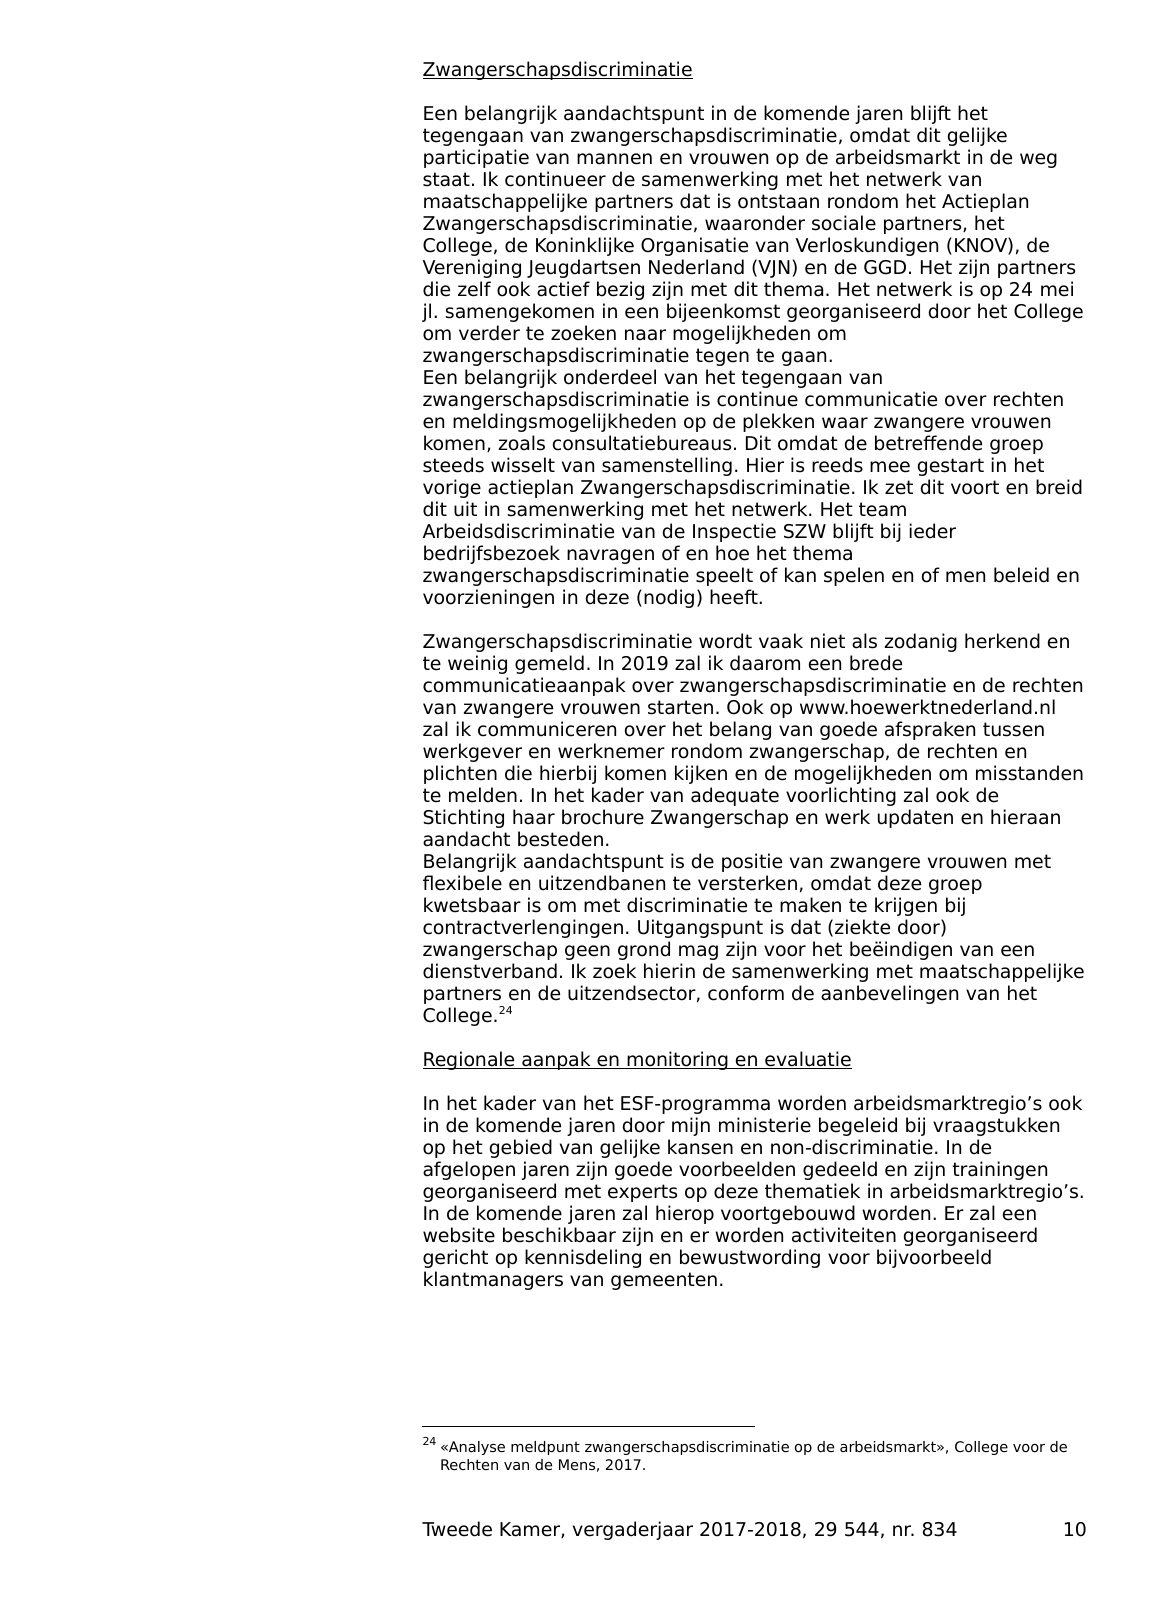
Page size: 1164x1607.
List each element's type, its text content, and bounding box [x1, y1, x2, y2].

text In het kader van het ESF-programma worden arbeidsmarktregio’s ook in de komende jaren door mijn ministerie begeleid bij vraagstukken op het gebied van gelijke kansen en non-discriminatie. In de afgelopen jaren zijn goede voorbeelden gedeeld en zijn trainingen georganiseerd met experts op deze thematiek in arbeidsmarktregio’s. In de komende jaren zal hierop voortgebouwd worden. Er zal een website beschikbaar zijn en er worden activiteiten georganiseerd gericht op kennisdeling en bewustwording voor bijvoorbeeld klantmanagers van gemeenten. [422, 1093, 1087, 1291]
subtitle Zwangerschapsdiscriminatie [422, 59, 1087, 81]
text «Analyse meldpunt zwangerschapsdiscriminatie op de arbeidsmarkt», College voor de Rechten van de Mens, 2017. [422, 1435, 1087, 1474]
text Een belangrijk onderdeel van het tegengaan van zwangerschapsdiscriminatie is continue communicatie over rechten en meldingsmogelijkheden op de plekken waar zwangere vrouwen komen, zoals consultatiebureaus. Dit omdat de betreffende groep steeds wisselt van samenstelling. Hier is reeds mee gestart in het vorige actieplan Zwangerschapsdiscriminatie. Ik zet dit voort en breid dit uit in samenwerking met het netwerk. Het team Arbeidsdiscriminatie van de Inspectie SZW blijft bij ieder bedrijfsbezoek navragen of en hoe het thema zwangerschapsdiscriminatie speelt of kan spelen en of men beleid en voorzieningen in deze (nodig) heeft. [422, 367, 1087, 609]
text Een belangrijk aandachtspunt in de komende jaren blijft het tegengaan van zwangerschapsdiscriminatie, omdat dit gelijke participatie van mannen en vrouwen op de arbeidsmarkt in de weg staat. Ik continueer de samenwerking met het netwerk van maatschappelijke partners dat is ontstaan rondom het Actieplan Zwangerschapsdiscriminatie, waaronder sociale partners, het College, de Koninklijke Organisatie van Verloskundigen (KNOV), de Vereniging Jeugdartsen Nederland (VJN) en de GGD. Het zijn partners die zelf ook actief bezig zijn met dit thema. Het netwerk is op 24 mei jl. samengekomen in een bijeenkomst georganiseerd door het College om verder te zoeken naar mogelijkheden om zwangerschapsdiscriminatie tegen te gaan. [422, 103, 1087, 367]
subtitle Regionale aanpak en monitoring en evaluatie [422, 1049, 1087, 1071]
text Belangrijk aandachtspunt is de positie van zwangere vrouwen met flexibele en uitzendbanen te versterken, omdat deze groep kwetsbaar is om met discriminatie te maken te krijgen bij contractverlengingen. Uitgangspunt is dat (ziekte door) zwangerschap geen grond mag zijn voor het beëindigen van een dienstverband. Ik zoek hierin de samenwerking met maatschappelijke partners en de uitzendsector, conform de aanbevelingen van het College. [422, 851, 1087, 1027]
text Zwangerschapsdiscriminatie wordt vaak niet als zodanig herkend en te weinig gemeld. In 2019 zal ik daarom een brede communicatieaanpak over zwangerschapsdiscriminatie en de rechten van zwangere vrouwen starten. Ook op www.hoewerktnederland.nl zal ik communiceren over het belang van goede afspraken tussen werkgever en werknemer rondom zwangerschap, de rechten en plichten die hierbij komen kijken en de mogelijkheden om misstanden te melden. In het kader van adequate voorlichting zal ook de Stichting haar brochure Zwangerschap en werk updaten en hieraan aandacht besteden. [422, 631, 1087, 851]
